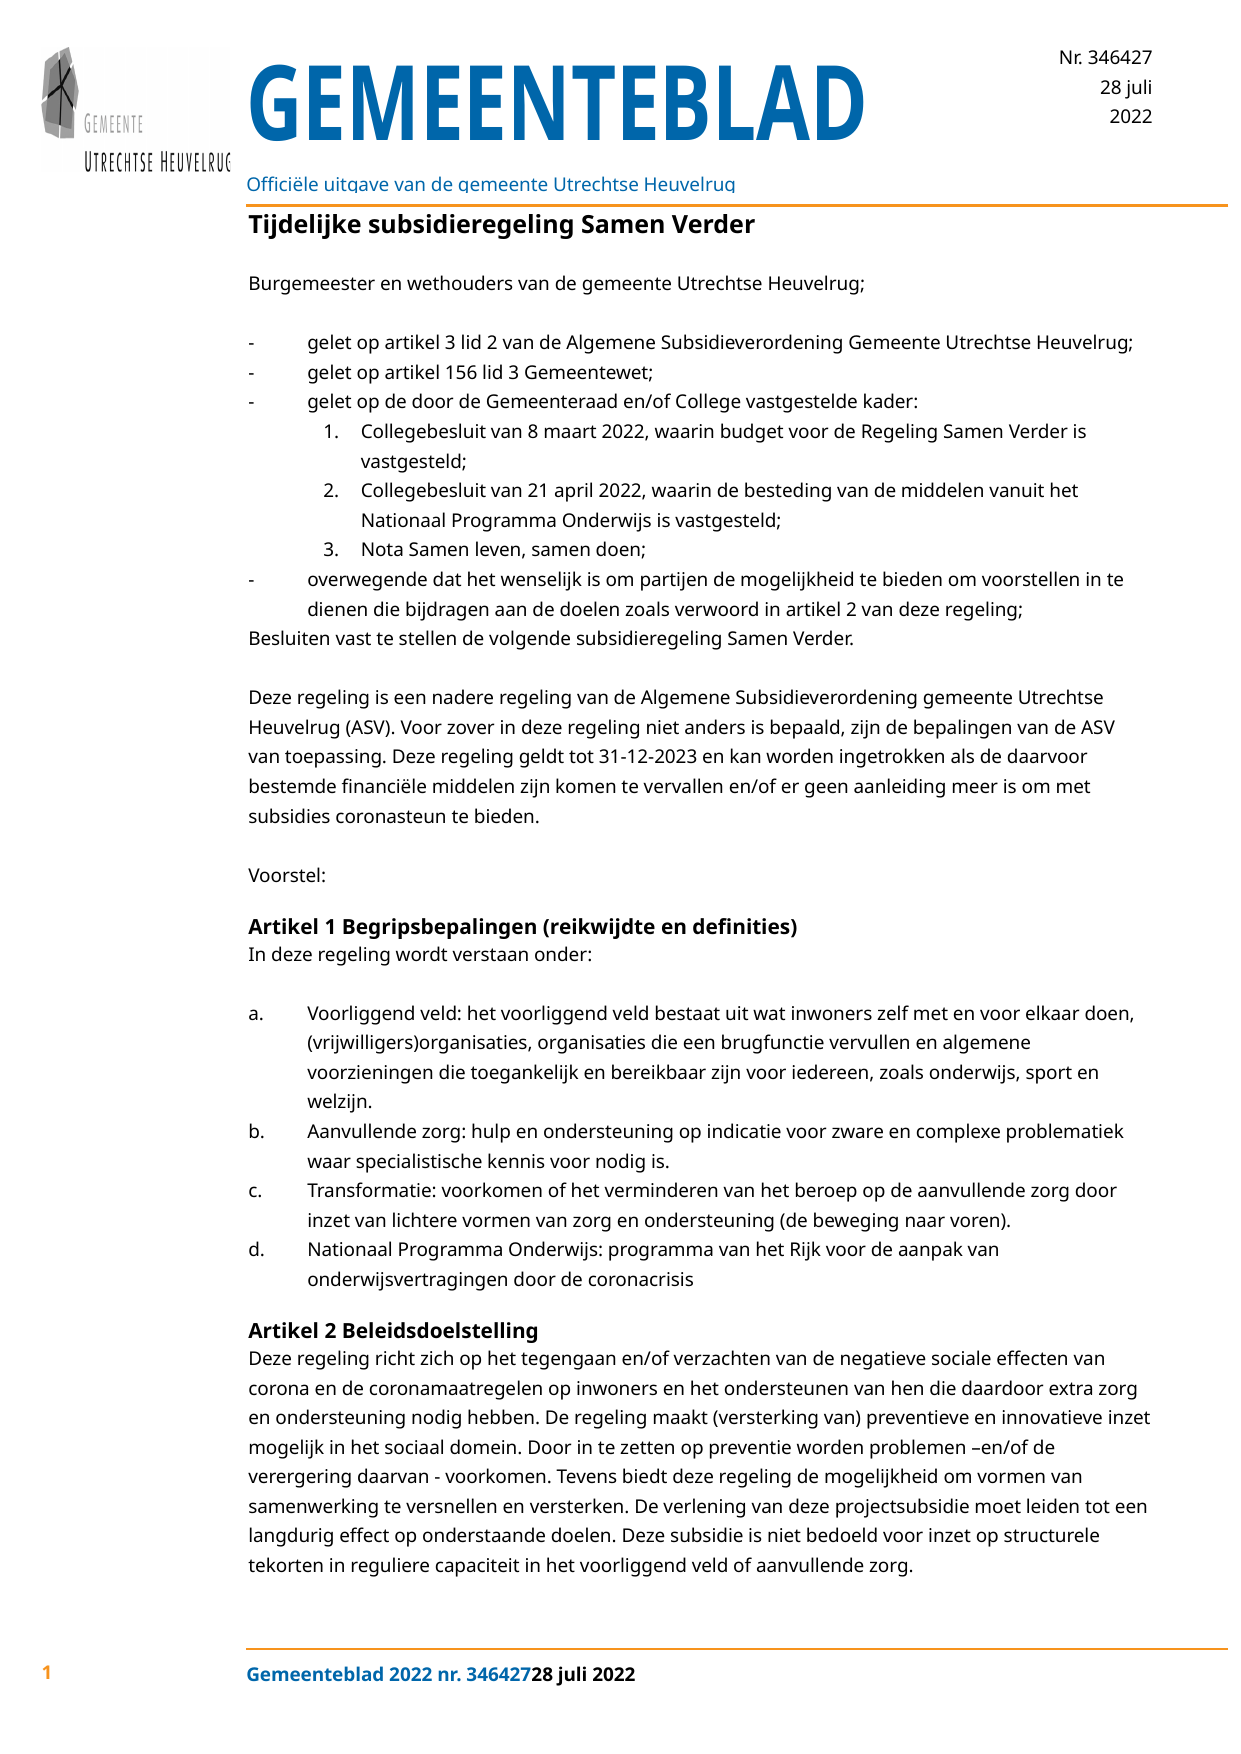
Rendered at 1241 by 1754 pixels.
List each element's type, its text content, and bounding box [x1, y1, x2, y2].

list Voorliggend veld: het voorliggend veld bestaat uit wat inwoners zelf met en voor elkaar doen, (vrijwilligers)organisaties, organisaties die een brugfunctie vervullen en algemene voorzieningen die toegankelijk en bereikbaar zijn voor iedereen, zoals onderwijs, sport en welzijn. [248, 1000, 1152, 1114]
text Tijdelijke subsidieregeling Samen Verder [248, 207, 1152, 241]
list Transformatie: voorkomen of het verminderen van het beroep op de aanvullende zorg door inzet van lichtere vormen van zorg en ondersteuning (de beweging naar voren). [248, 1177, 1152, 1233]
list overwegende dat het wenselijk is om partijen de mogelijkheid te bieden om voorstellen in te dienen die bijdragen aan de doelen zoals verwoord in artikel 2 van deze regeling; [248, 566, 1152, 621]
list gelet op artikel 3 lid 2 van de Algemene Subsidieverordening Gemeente Utrechtse Heuvelrug; [248, 329, 1152, 355]
list gelet op artikel 156 lid 3 Gemeentewet; [248, 359, 1152, 385]
list Nota Samen leven, samen doen; [323, 537, 1152, 562]
list Collegebesluit van 21 april 2022, waarin de besteding van de middelen vanuit het Nationaal Programma Onderwijs is vastgesteld; [323, 477, 1152, 533]
text Voorstel: [248, 862, 1152, 888]
list gelet op de door de Gemeenteraad en/of College vastgestelde kader: [248, 389, 1152, 414]
text Burgemeester en wethouders van de gemeente Utrechtse Heuvelrug; [248, 270, 1152, 296]
text In deze regeling wordt verstaan onder: [248, 941, 1152, 967]
text Artikel 2 Beleidsdoelstelling [248, 1317, 1152, 1345]
list Collegebesluit van 8 maart 2022, waarin budget voor de Regeling Samen Verder is vastgesteld; [323, 418, 1152, 473]
text Artikel 1 Begripsbepalingen (reikwijdte en definities) [248, 912, 1152, 941]
text Deze regeling richt zich op het tegengaan en/of verzachten van de negatieve sociale effecten van corona en de coronamaatregelen op inwoners en het ondersteunen van hen die daardoor extra zorg en ondersteuning nodig hebben. De regeling maakt (versterking van) preventieve en innovatieve inzet mogelijk in het sociaal domein. Door in te zetten op preventie worden problemen –en/of de verergering daarvan - voorkomen. Tevens biedt deze regeling de mogelijkheid om vormen van samenwerking te versnellen en versterken. De verlening van deze projectsubsidie moet leiden tot een langdurig effect op onderstaande doelen. Deze subsidie is niet bedoeld voor inzet op structurele tekorten in reguliere capaciteit in het voorliggend veld of aanvullende zorg. [248, 1345, 1152, 1578]
picture [41, 47, 231, 172]
list Aanvullende zorg: hulp en ondersteuning op indicatie voor zware en complexe problematiek waar specialistische kennis voor nodig is. [248, 1118, 1152, 1174]
list Nationaal Programma Onderwijs: programma van het Rijk voor de aanpak van onderwijsvertragingen door de coronacrisis [248, 1237, 1152, 1292]
text Deze regeling is een nadere regeling van de Algemene Subsidieverordening gemeente Utrechtse Heuvelrug (ASV). Voor zover in deze regeling niet anders is bepaald, zijn de bepalingen van de ASV van toepassing. Deze regeling geldt tot 31-12-2023 en kan worden ingetrokken als de daarvoor bestemde financiële middelen zijn komen te vervallen en/of er geen aanleiding meer is om met subsidies coronasteun te bieden. [248, 684, 1152, 828]
text Besluiten vast te stellen de volgende subsidieregeling Samen Verder. [248, 625, 1152, 651]
